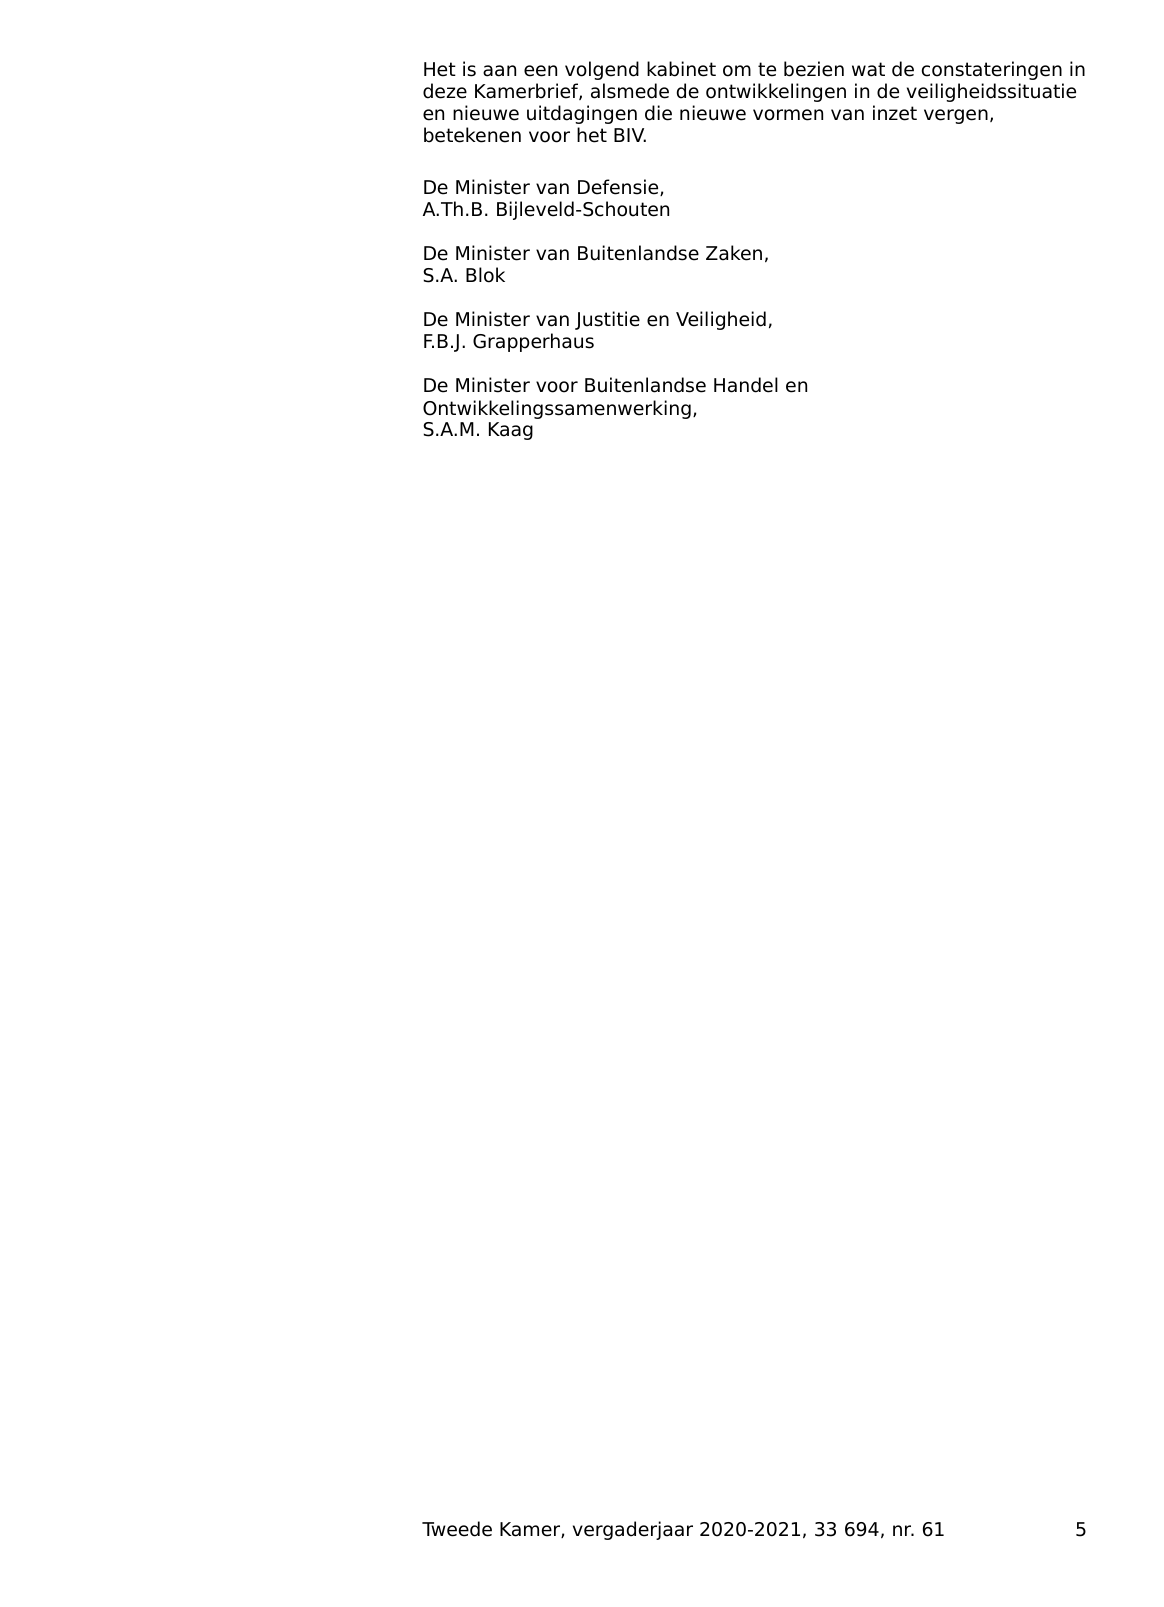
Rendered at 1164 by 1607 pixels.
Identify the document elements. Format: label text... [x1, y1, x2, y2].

text De Minister van Justitie en Veiligheid, F.B.J. Grapperhaus [422, 309, 1087, 353]
text De Minister van Defensie, A.Th.B. Bijleveld-Schouten [422, 177, 1087, 221]
text De Minister voor Buitenlandse Handel en Ontwikkelingssamenwerking, S.A.M. Kaag [422, 375, 1087, 441]
text Het is aan een volgend kabinet om te bezien wat de constateringen in deze Kamerbrief, alsmede de ontwikkelingen in de veiligheidssituatie en nieuwe uitdagingen die nieuwe vormen van inzet vergen, betekenen voor het BIV. [422, 59, 1087, 147]
text De Minister van Buitenlandse Zaken, S.A. Blok [422, 243, 1087, 287]
